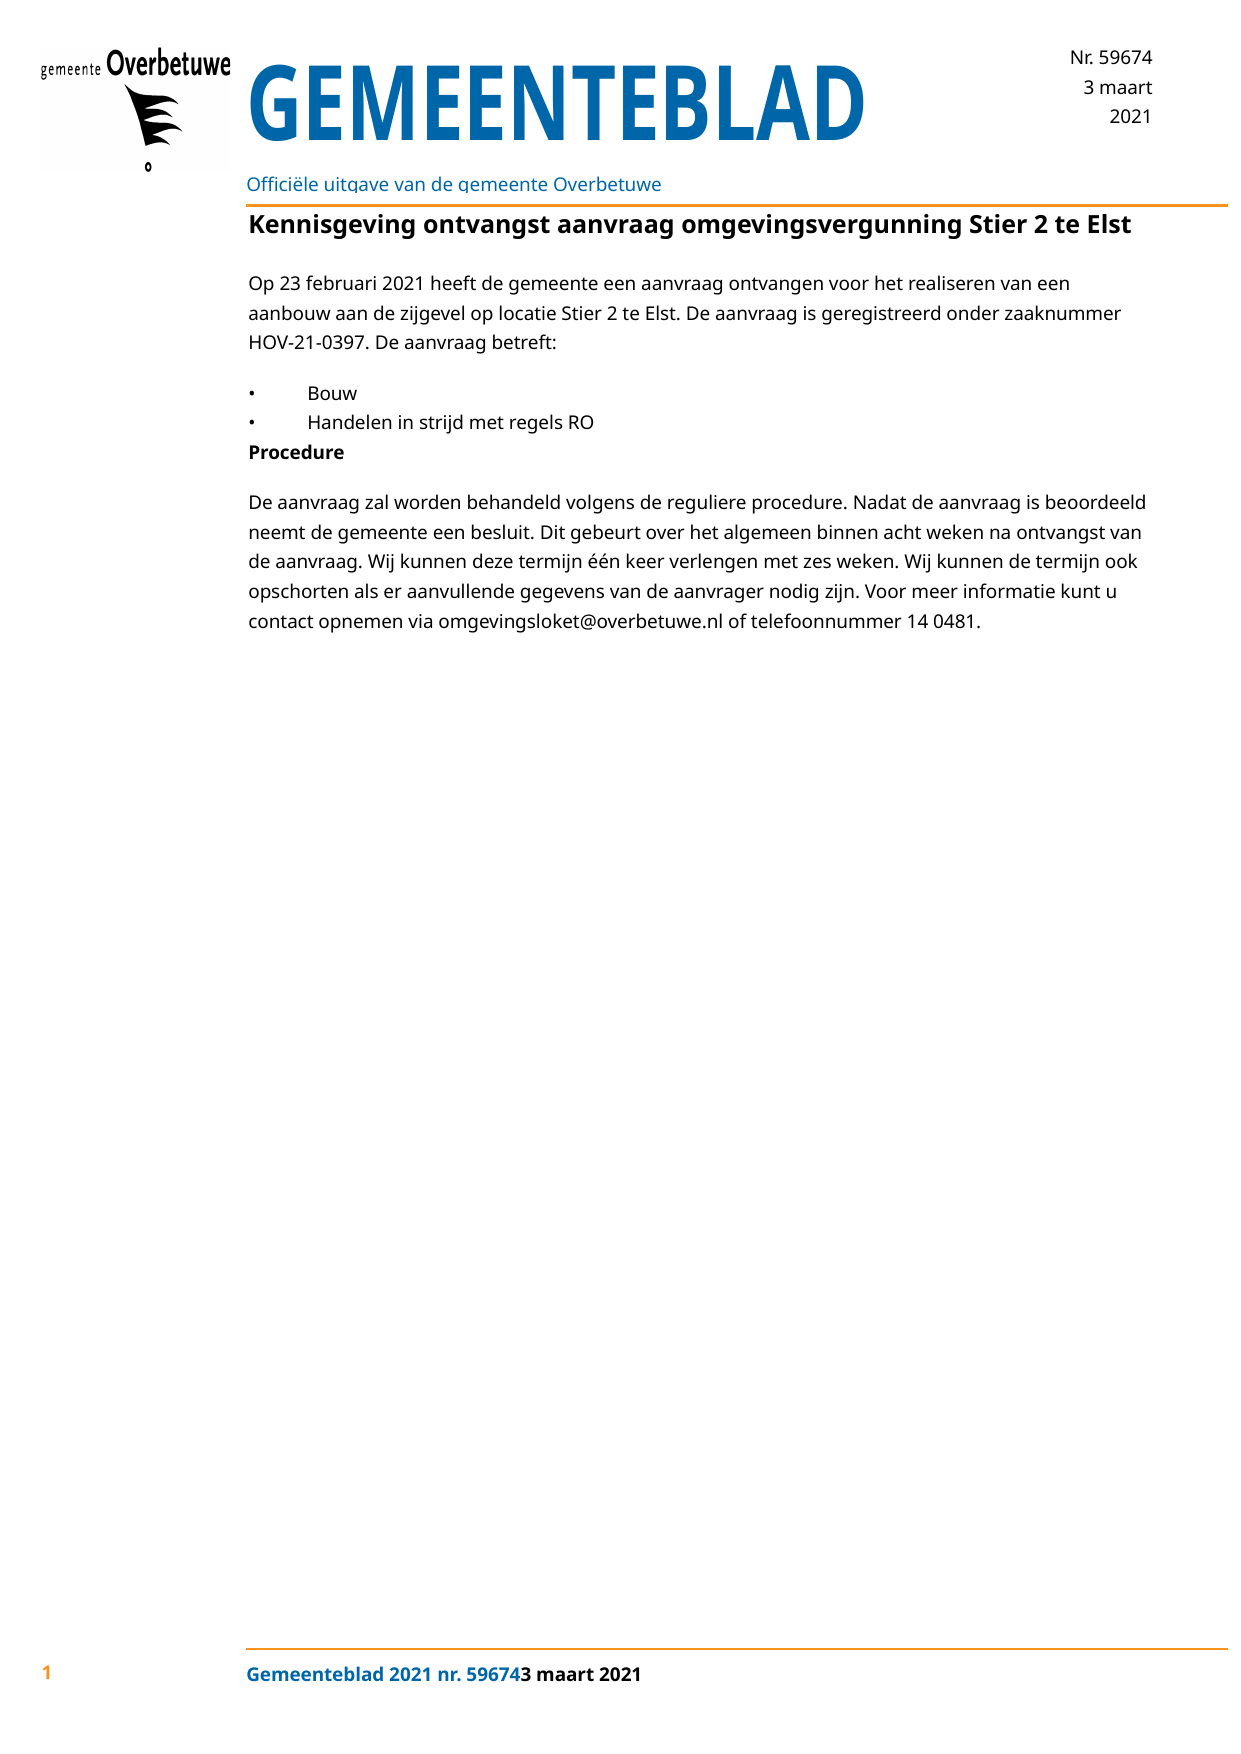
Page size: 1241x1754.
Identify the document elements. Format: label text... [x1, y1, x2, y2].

list Bouw [248, 380, 1152, 406]
text De aanvraag zal worden behandeld volgens de reguliere procedure. Nadat de aanvraag is beoordeeld neemt de gemeente een besluit. Dit gebeurt over het algemeen binnen acht weken na ontvangst van de aanvraag. Wij kunnen deze termijn één keer verlengen met zes weken. Wij kunnen de termijn ook opschorten als er aanvullende gegevens van de aanvrager nodig zijn. Voor meer informatie kunt u contact opnemen via omgevingsloket@overbetuwe.nl of telefoonnummer 14 0481. [248, 489, 1152, 633]
list Handelen in strijd met regels RO [248, 409, 1152, 435]
text Procedure [248, 439, 1152, 465]
picture [41, 47, 231, 172]
text Op 23 februari 2021 heeft de gemeente een aanvraag ontvangen voor het realiseren van een aanbouw aan de zijgevel op locatie Stier 2 te Elst. De aanvraag is geregistreerd onder zaaknummer HOV-21-0397. De aanvraag betreft: [248, 270, 1152, 355]
text Kennisgeving ontvangst aanvraag omgevingsvergunning Stier 2 te Elst [248, 207, 1152, 241]
